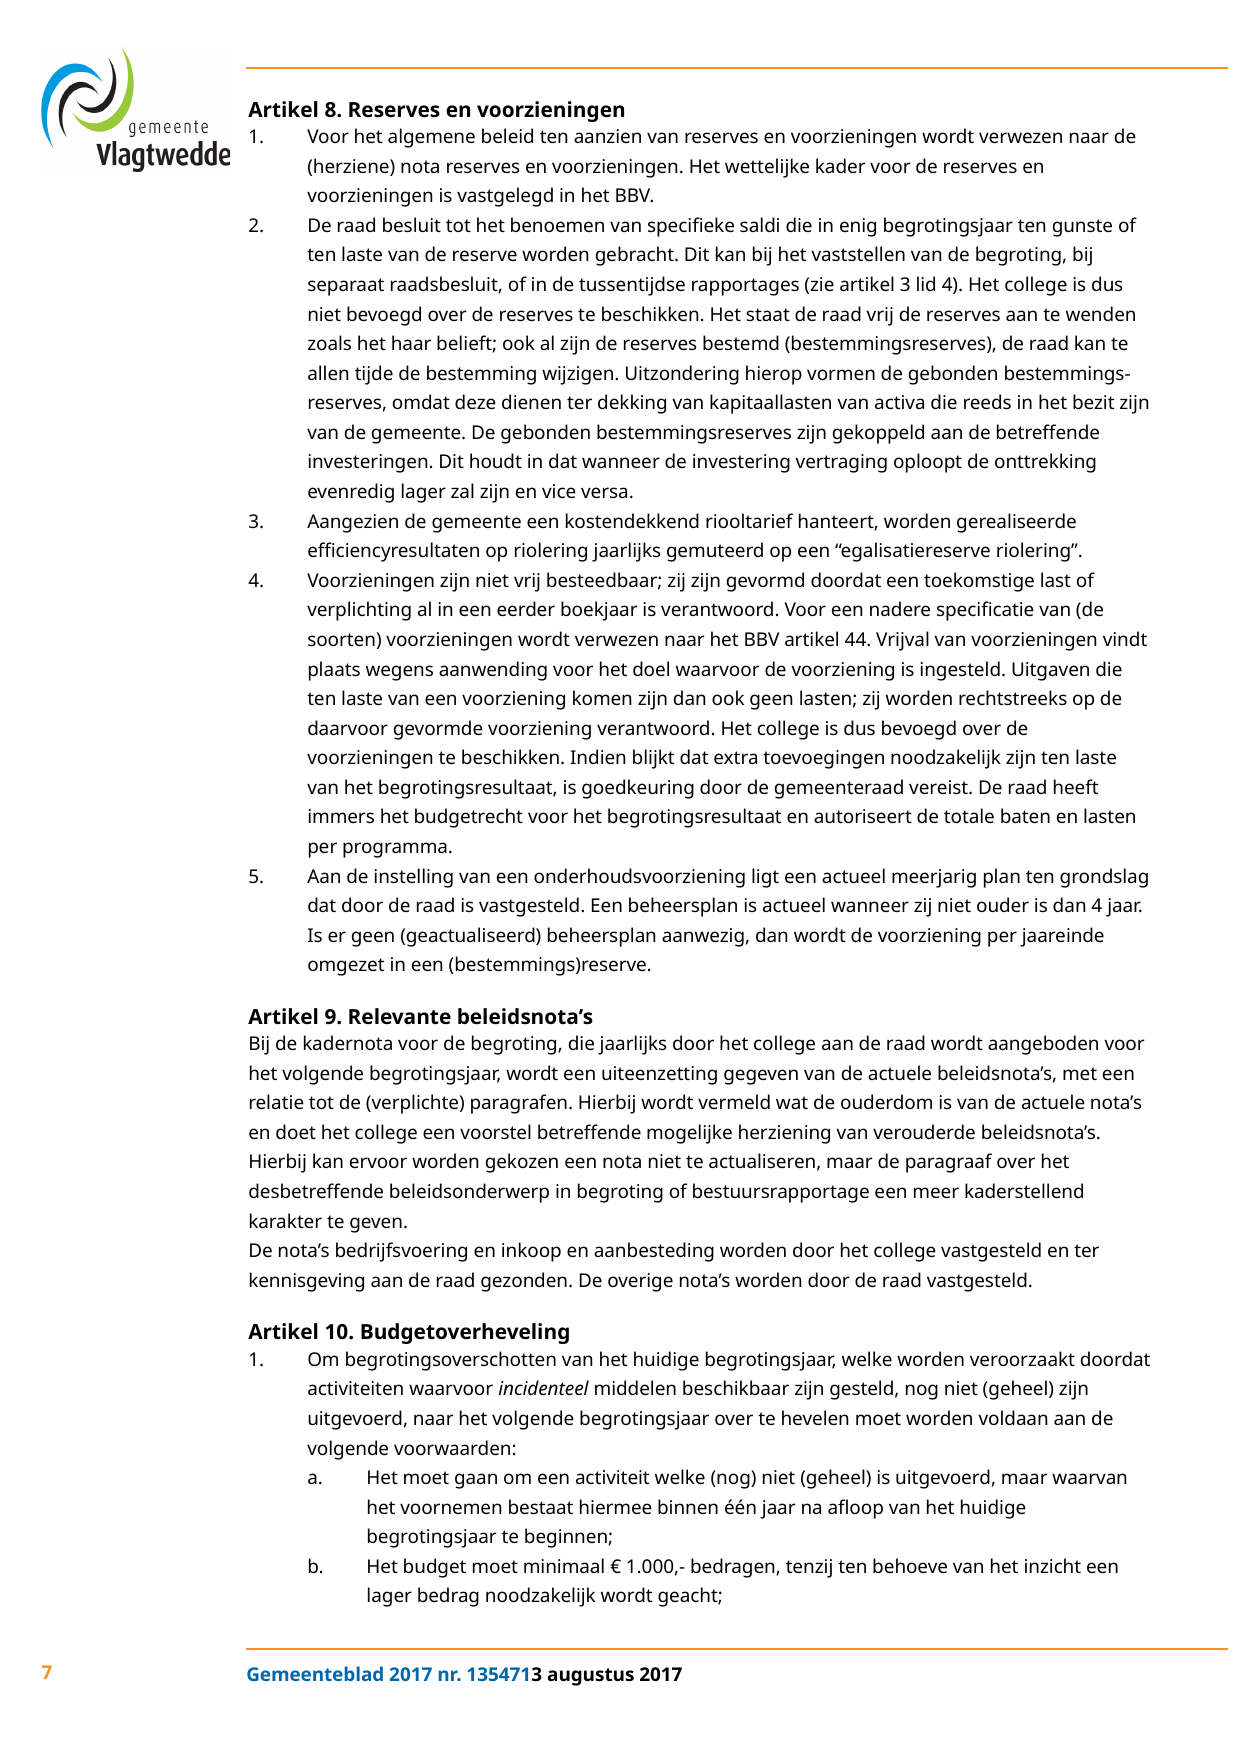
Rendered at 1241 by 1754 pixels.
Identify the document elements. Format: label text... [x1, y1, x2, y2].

list Het budget moet minimaal € 1.000,- bedragen, tenzij ten behoeve van het inzicht een lager bedrag noodzakelijk wordt geacht; [307, 1553, 1152, 1608]
list Aangezien de gemeente een kostendekkend riooltarief hanteert, worden gerealiseerde efficiencyresultaten op riolering jaarlijks gemuteerd op een “egalisatiereserve riolering”. [248, 508, 1152, 563]
list De raad besluit tot het benoemen van specifieke saldi die in enig begrotingsjaar ten gunste of ten laste van de reserve worden gebracht. Dit kan bij het vaststellen van de begroting, bij separaat raadsbesluit, of in de tussentijdse rapportages (zie artikel 3 lid 4). Het college is dus niet bevoegd over de reserves te beschikken. Het staat de raad vrij de reserves aan te wenden zoals het haar belieft; ook al zijn de reserves bestemd (bestemmingsreserves), de raad kan te allen tijde de bestemming wijzigen. Uitzondering hierop vormen de gebonden bestemmings-reserves, omdat deze dienen ter dekking van kapitaallasten van activa die reeds in het bezit zijn van de gemeente. De gebonden bestemmingsreserves zijn gekoppeld aan de betreffende investeringen. Dit houdt in dat wanneer de investering vertraging oploopt de onttrekking evenredig lager zal zijn en vice versa. [248, 212, 1152, 504]
text Artikel 9. Relevante beleidsnota’s [248, 1002, 1152, 1030]
text Artikel 10. Budgetoverheveling [248, 1317, 1152, 1346]
list Het moet gaan om een activiteit welke (nog) niet (geheel) is uitgevoerd, maar waarvan het voornemen bestaat hiermee binnen één jaar na afloop van het huidige begrotingsjaar te beginnen; [307, 1464, 1152, 1549]
list Voorzieningen zijn niet vrij besteedbaar; zij zijn gevormd doordat een toekomstige last of verplichting al in een eerder boekjaar is verantwoord. Voor een nadere specificatie van (de soorten) voorzieningen wordt verwezen naar het BBV artikel 44. Vrijval van voorzieningen vindt plaats wegens aanwending voor het doel waarvoor de voorziening is ingesteld. Uitgaven die ten laste van een voorziening komen zijn dan ook geen lasten; zij worden rechtstreeks op de daarvoor gevormde voorziening verantwoord. Het college is dus bevoegd over de voorzieningen te beschikken. Indien blijkt dat extra toevoegingen noodzakelijk zijn ten laste van het begrotingsresultaat, is goedkeuring door de gemeenteraad vereist. De raad heeft immers het budgetrecht voor het begrotingsresultaat en autoriseert de totale baten en lasten per programma. [248, 567, 1152, 859]
list Om begrotingsoverschotten van het huidige begrotingsjaar, welke worden veroorzaakt doordat activiteiten waarvoor incidenteel middelen beschikbaar zijn gesteld, nog niet (geheel) zijn uitgevoerd, naar het volgende begrotingsjaar over te hevelen moet worden voldaan aan de volgende voorwaarden: [248, 1346, 1152, 1460]
text Artikel 8. Reserves en voorzieningen [248, 95, 1152, 123]
text De nota’s bedrijfsvoering en inkoop en aanbesteding worden door het college vastgesteld en ter kennisgeving aan de raad gezonden. De overige nota’s worden door de raad vastgesteld. [248, 1237, 1152, 1293]
picture [41, 47, 231, 172]
list Voor het algemene beleid ten aanzien van reserves en voorzieningen wordt verwezen naar de (herziene) nota reserves en voorzieningen. Het wettelijke kader voor de reserves en voorzieningen is vastgelegd in het BBV. [248, 123, 1152, 208]
list Aan de instelling van een onderhoudsvoorziening ligt een actueel meerjarig plan ten grondslag dat door de raad is vastgesteld. Een beheersplan is actueel wanneer zij niet ouder is dan 4 jaar. Is er geen (geactualiseerd) beheersplan aanwezig, dan wordt de voorziening per jaareinde omgezet in een (bestemmings)reserve. [248, 863, 1152, 977]
text Bij de kadernota voor de begroting, die jaarlijks door het college aan de raad wordt aangeboden voor het volgende begrotingsjaar, wordt een uiteenzetting gegeven van de actuele beleidsnota’s, met een relatie tot de (verplichte) paragrafen. Hierbij wordt vermeld wat de ouderdom is van de actuele nota’s en doet het college een voorstel betreffende mogelijke herziening van verouderde beleidsnota’s. Hierbij kan ervoor worden gekozen een nota niet te actualiseren, maar de paragraaf over het desbetreffende beleidsonderwerp in begroting of bestuursrapportage een meer kaderstellend karakter te geven. [248, 1030, 1152, 1234]
